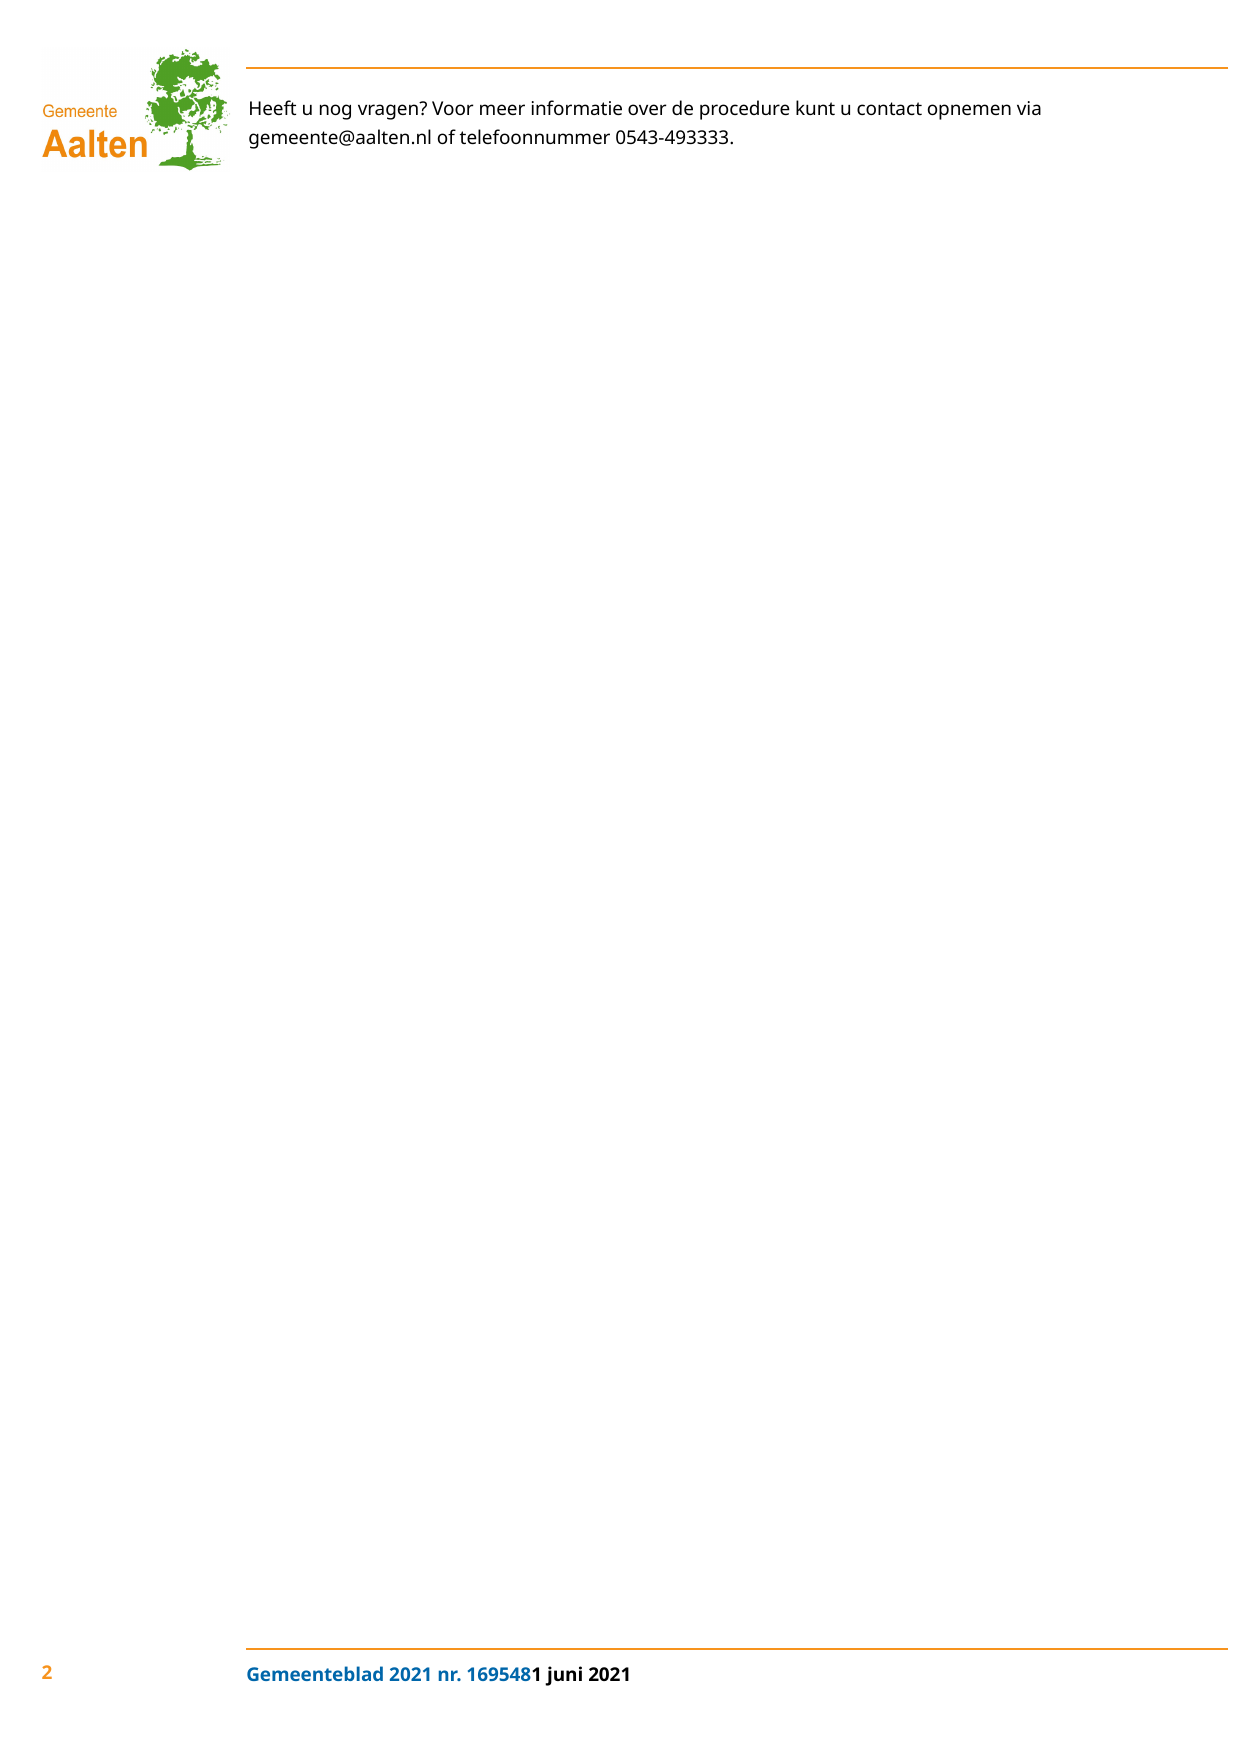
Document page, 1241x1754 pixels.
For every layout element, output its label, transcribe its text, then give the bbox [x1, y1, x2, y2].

picture [41, 47, 231, 172]
text Heeft u nog vragen? Voor meer informatie over de procedure kunt u contact opnemen via gemeente@aalten.nl of telefoonnummer 0543-493333. [248, 95, 1152, 150]
